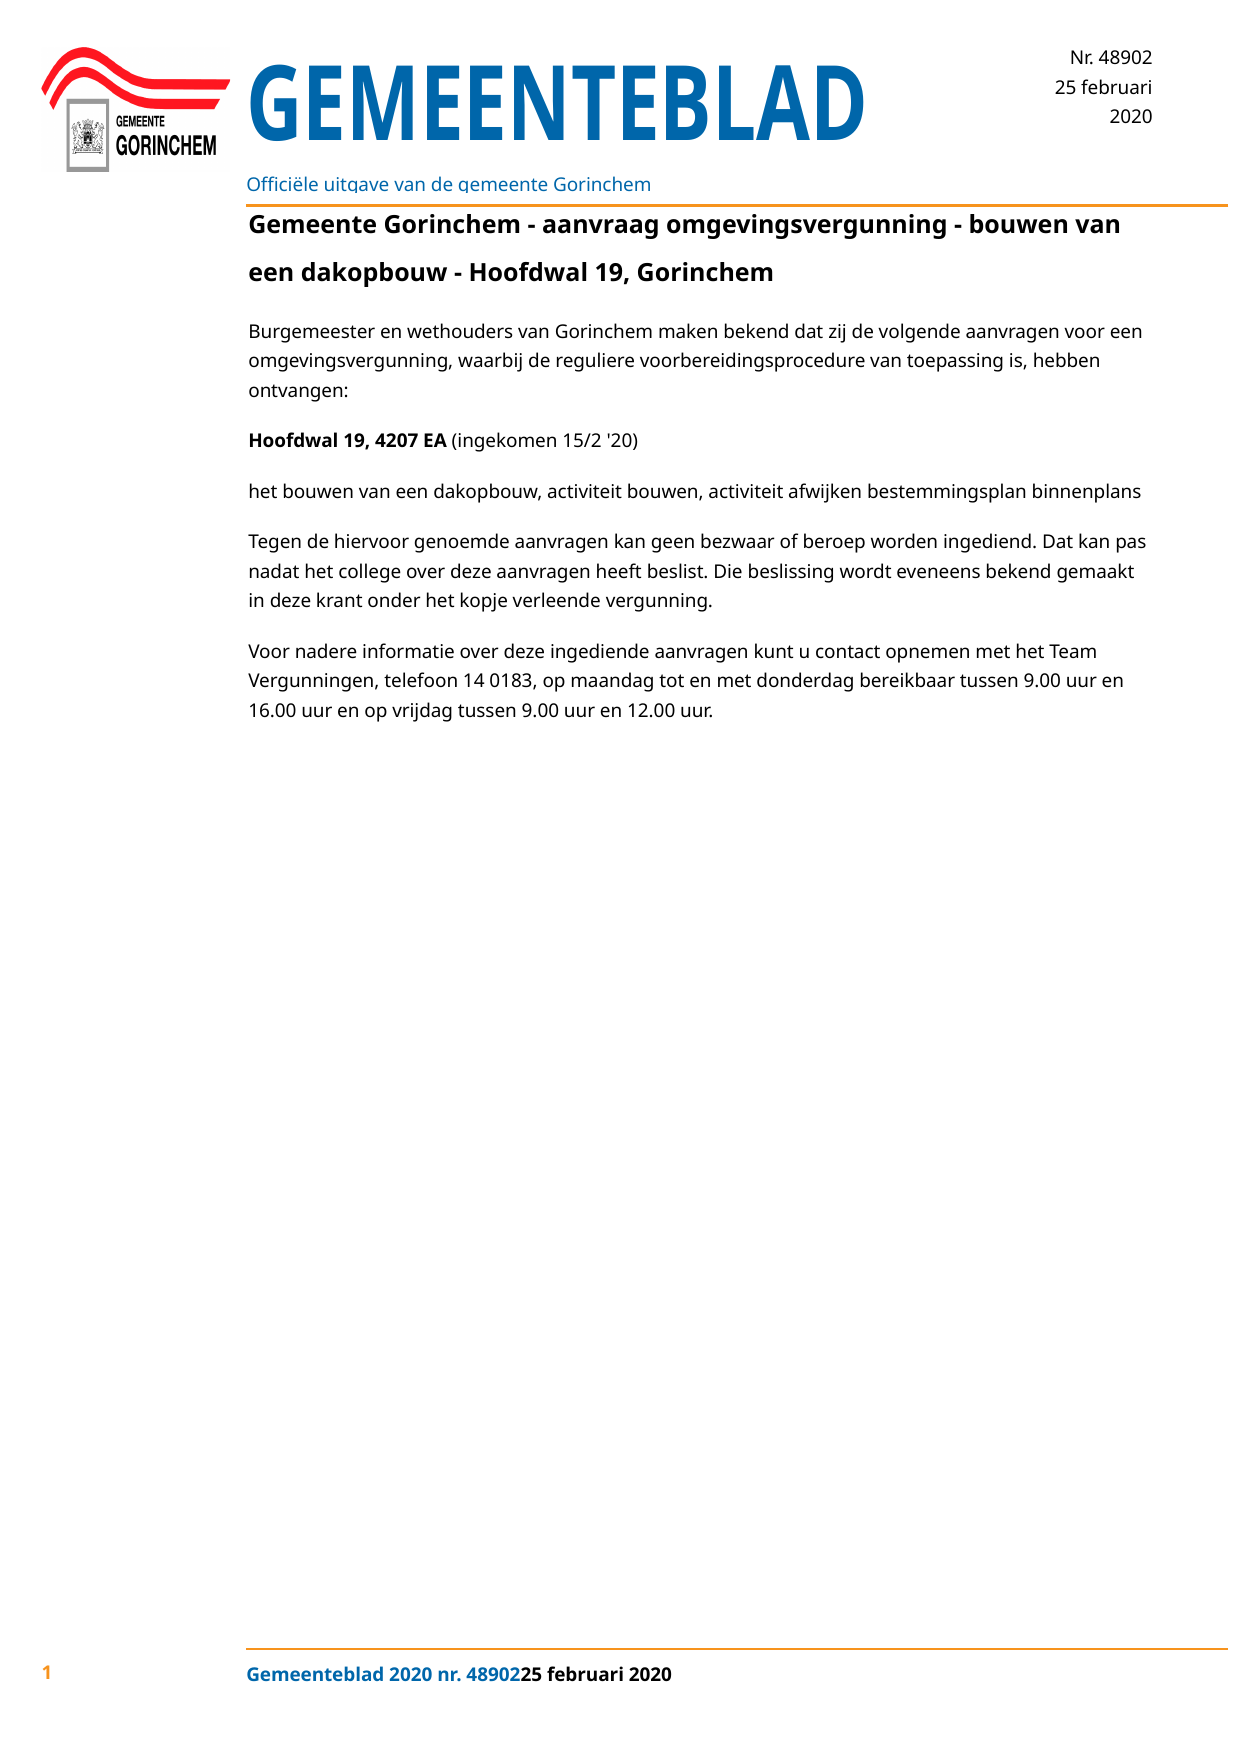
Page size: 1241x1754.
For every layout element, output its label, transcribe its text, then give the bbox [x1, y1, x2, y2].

text Tegen de hiervoor genoemde aanvragen kan geen bezwaar of beroep worden ingediend. Dat kan pas nadat het college over deze aanvragen heeft beslist. Die beslissing wordt eveneens bekend gemaakt in deze krant onder het kopje verleende vergunning. [248, 528, 1152, 613]
text Voor nadere informatie over deze ingediende aanvragen kunt u contact opnemen met het Team Vergunningen, telefoon 14 0183, op maandag tot en met donderdag bereikbaar tussen 9.00 uur en 16.00 uur en op vrijdag tussen 9.00 uur en 12.00 uur. [248, 638, 1152, 723]
text Gemeente Gorinchem - aanvraag omgevingsvergunning - bouwen van een dakopbouw - Hoofdwal 19, Gorinchem [248, 207, 1152, 288]
text het bouwen van een dakopbouw, activiteit bouwen, activiteit afwijken bestemmingsplan binnenplans [248, 478, 1152, 504]
picture [41, 47, 231, 172]
text Burgemeester en wethouders van Gorinchem maken bekend dat zij de volgende aanvragen voor een omgevingsvergunning, waarbij de reguliere voorbereidingsprocedure van toepassing is, hebben ontvangen: [248, 318, 1152, 403]
text Hoofdwal 19, 4207 EA (ingekomen 15/2 '20) [248, 427, 1152, 453]
